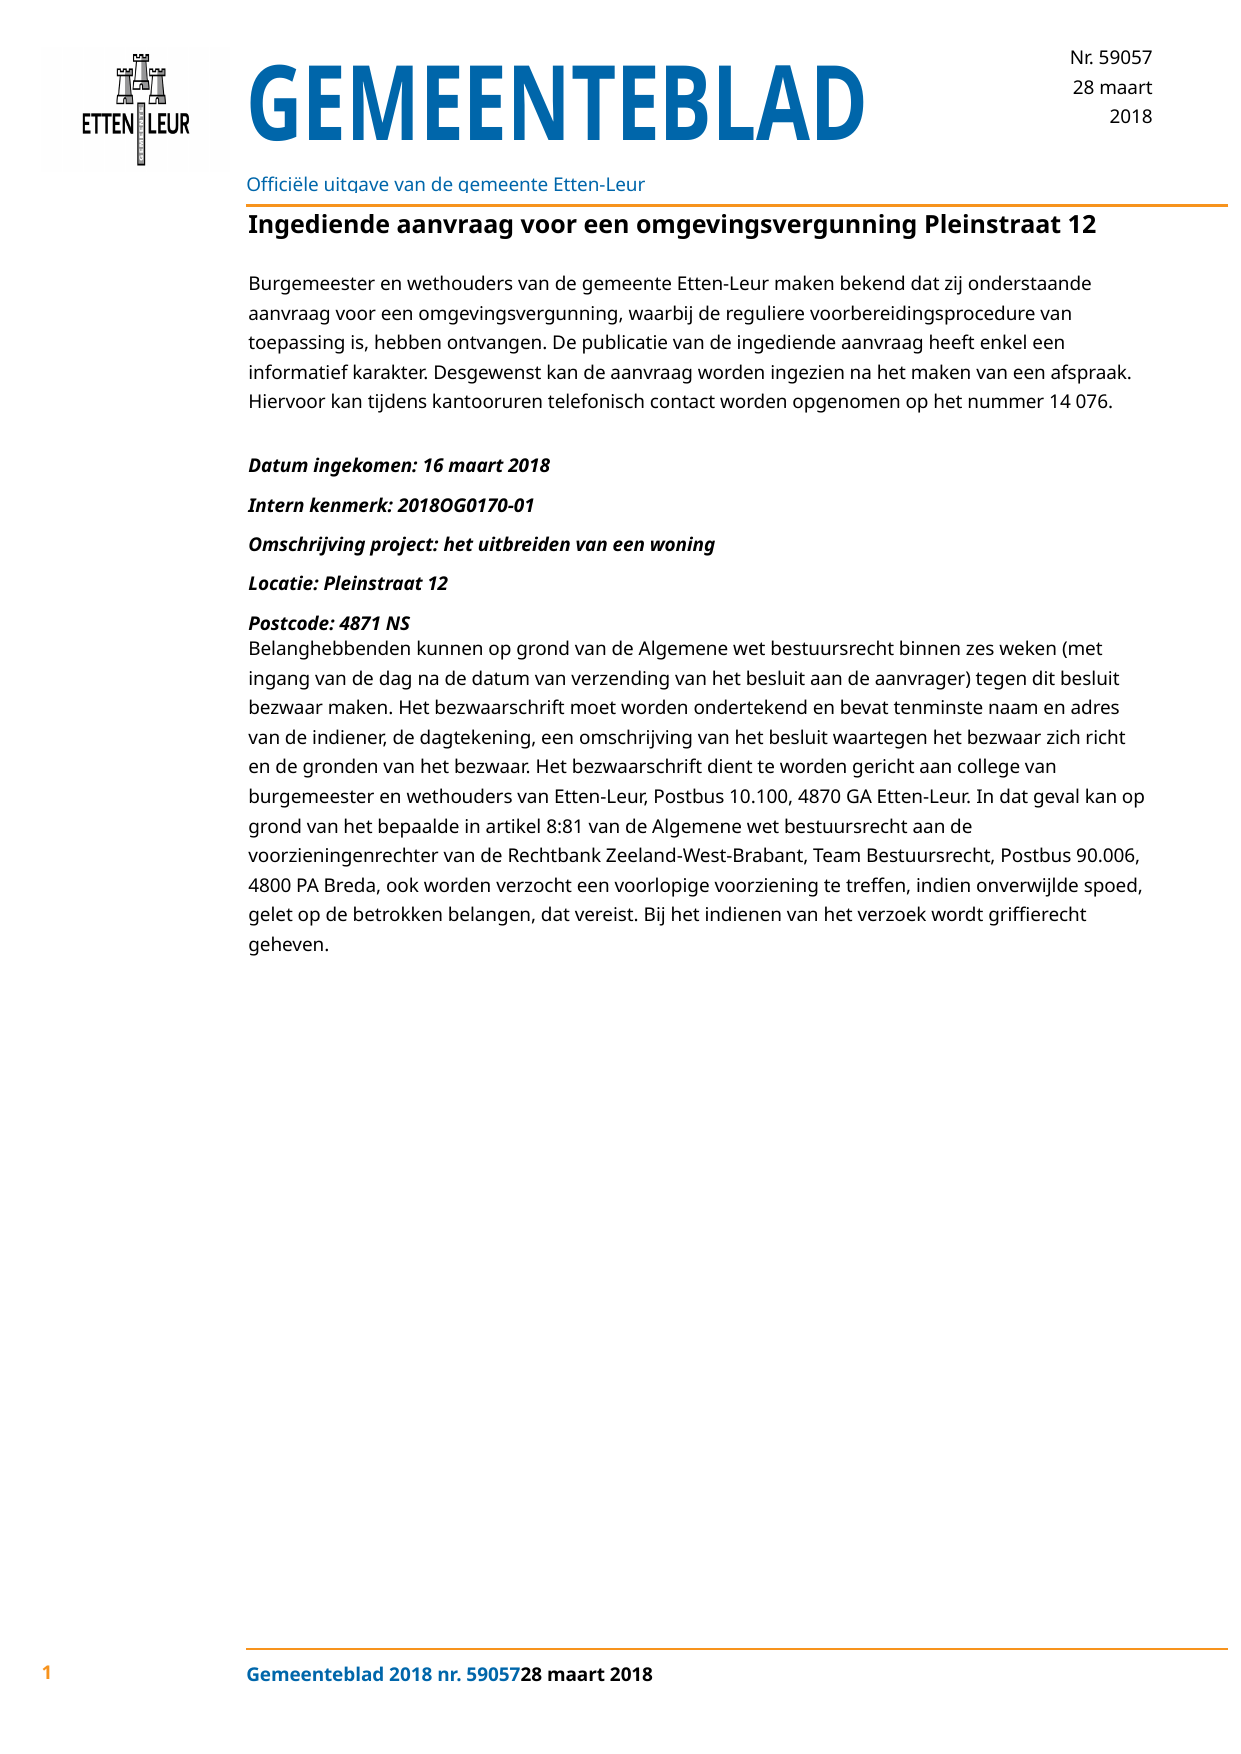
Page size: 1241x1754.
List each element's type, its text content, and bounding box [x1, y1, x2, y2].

text Intern kenmerk: 2018OG0170-01 [248, 492, 1152, 518]
text Locatie: Pleinstraat 12 [248, 570, 1152, 596]
text Burgemeester en wethouders van de gemeente Etten-Leur maken bekend dat zij onderstaande aanvraag voor een omgevingsvergunning, waarbij de reguliere voorbereidingsprocedure van toepassing is, hebben ontvangen. De publicatie van de ingediende aanvraag heeft enkel een informatief karakter. Desgewenst kan de aanvraag worden ingezien na het maken van een afspraak. Hiervoor kan tijdens kantooruren telefonisch contact worden opgenomen op het nummer 14 076. [248, 270, 1152, 414]
text Datum ingekomen: 16 maart 2018 [248, 453, 1152, 478]
picture [41, 47, 231, 172]
text Belanghebbenden kunnen op grond van de Algemene wet bestuursrecht binnen zes weken (met ingang van de dag na de datum van verzending van het besluit aan de aanvrager) tegen dit besluit bezwaar maken. Het bezwaarschrift moet worden ondertekend en bevat tenminste naam en adres van de indiener, de dagtekening, een omschrijving van het besluit waartegen het bezwaar zich richt en de gronden van het bezwaar. Het bezwaarschrift dient te worden gericht aan college van burgemeester en wethouders van Etten-Leur, Postbus 10.100, 4870 GA Etten-Leur. In dat geval kan op grond van het bepaalde in artikel 8:81 van de Algemene wet bestuursrecht aan de voorzieningenrechter van de Rechtbank Zeeland-West-Brabant, Team Bestuursrecht, Postbus 90.006, 4800 PA Breda, ook worden verzocht een voorlopige voorziening te treffen, indien onverwijlde spoed, gelet op de betrokken belangen, dat vereist. Bij het indienen van het verzoek wordt griffierecht geheven. [248, 635, 1152, 957]
text Ingediende aanvraag voor een omgevingsvergunning Pleinstraat 12 [248, 207, 1152, 241]
text Postcode: 4871 NS [248, 610, 1152, 635]
text Omschrijving project: het uitbreiden van een woning [248, 531, 1152, 557]
